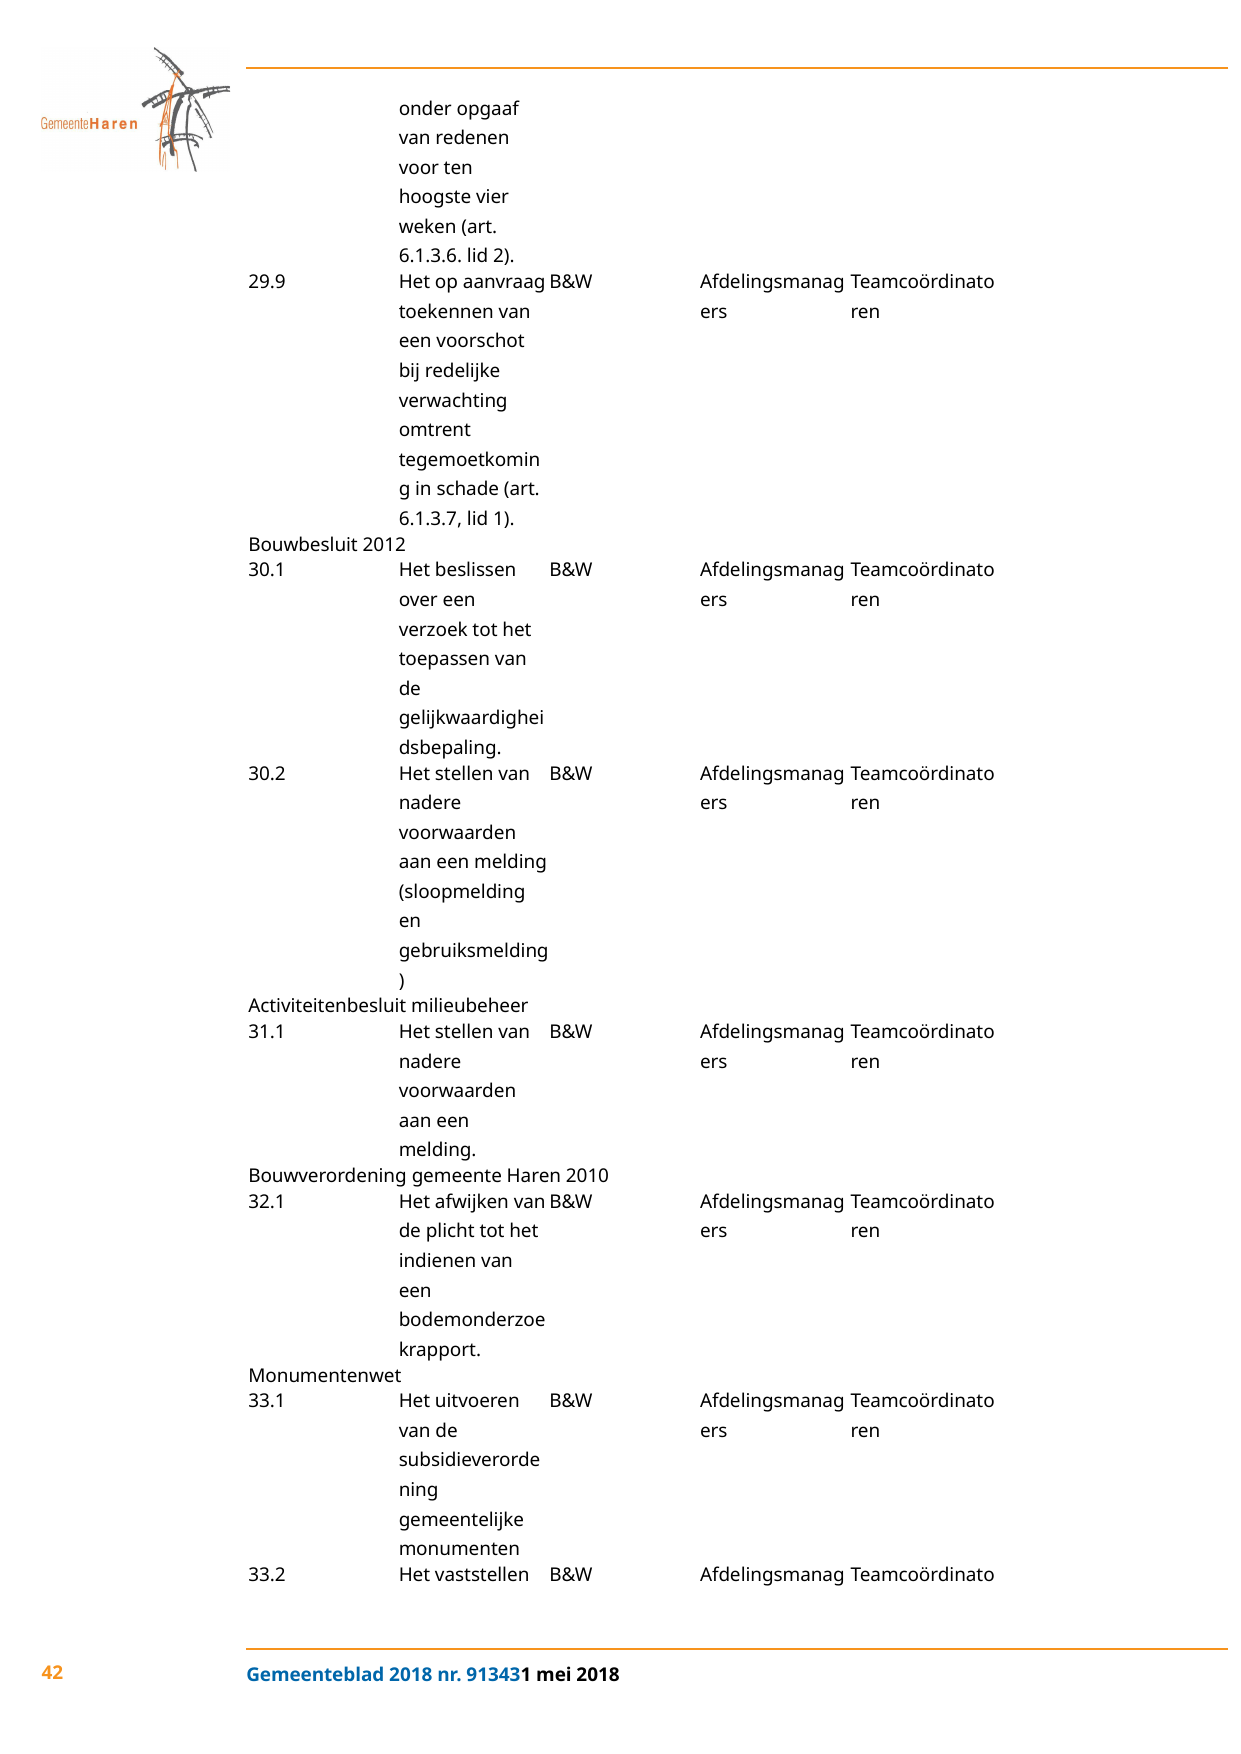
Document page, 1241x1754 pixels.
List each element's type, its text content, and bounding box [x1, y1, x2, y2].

table_cell Teamcoördinatoren [850, 557, 1001, 760]
table_cell Afdelingsmanagers [700, 269, 850, 531]
table_cell B&W [549, 1561, 700, 1587]
table_cell Het stellen van nadere voorwaarden aan een melding. [399, 1018, 549, 1162]
table_cell onder opgaaf van redenen voor ten hoogste vier weken (art. 6.1.3.6. lid 2). [399, 95, 549, 268]
table_cell Afdelingsmanagers [700, 557, 850, 760]
table_cell Activiteitenbesluit milieubeheer [248, 993, 1152, 1018]
table_cell B&W [549, 1188, 700, 1362]
table_cell Het vaststellen [399, 1561, 549, 1587]
table_cell B&W [549, 557, 700, 760]
table_cell Teamcoördinatoren [850, 269, 1001, 531]
table_cell Afdelingsmanag [700, 1561, 850, 1587]
table_cell Bouwverordening gemeente Haren 2010 [248, 1163, 1152, 1188]
table_cell [1001, 1561, 1152, 1587]
table_cell [1001, 269, 1152, 531]
table_cell B&W [549, 1018, 700, 1162]
table_cell 31.1 [248, 1018, 398, 1162]
table_cell [1001, 760, 1152, 993]
table_cell [248, 95, 398, 268]
table_cell Teamcoördinatoren [850, 1018, 1001, 1162]
table_cell [1001, 557, 1152, 760]
table_cell Het beslissen over een verzoek tot het toepassen van de gelijkwaardigheidsbepaling. [399, 557, 549, 760]
table_cell 29.9 [248, 269, 398, 531]
table_cell 33.1 [248, 1388, 398, 1561]
table_cell Afdelingsmanagers [700, 1018, 850, 1162]
table_cell Afdelingsmanagers [700, 760, 850, 993]
table_cell [1001, 95, 1152, 268]
table_cell Afdelingsmanagers [700, 1188, 850, 1362]
table_cell Monumentenwet [248, 1362, 1152, 1387]
table_cell B&W [549, 1388, 700, 1561]
table_cell B&W [549, 760, 700, 993]
table_cell Teamcoördinato [850, 1561, 1001, 1587]
table_cell Teamcoördinatoren [850, 1388, 1001, 1561]
table_cell 30.1 [248, 557, 398, 760]
table_cell Teamcoördinatoren [850, 1188, 1001, 1362]
table_cell [549, 95, 700, 268]
picture [41, 47, 231, 172]
table_cell [1001, 1388, 1152, 1561]
table_cell B&W [549, 269, 700, 531]
table_cell Het op aanvraag toekennen van een voorschot bij redelijke verwachting omtrent tegemoetkoming in schade (art. 6.1.3.7, lid 1). [399, 269, 549, 531]
table_cell [1001, 1018, 1152, 1162]
table_cell [850, 95, 1001, 268]
table_cell [1001, 1188, 1152, 1362]
table_cell Het stellen van nadere voorwaarden aan een melding (sloopmelding en gebruiksmelding) [399, 760, 549, 993]
table_cell Het uitvoeren van de subsidieverordening gemeentelijke monumenten [399, 1388, 549, 1561]
table_cell Het afwijken van de plicht tot het indienen van een bodemonderzoekrapport. [399, 1188, 549, 1362]
table_cell Afdelingsmanagers [700, 1388, 850, 1561]
table_cell Teamcoördinatoren [850, 760, 1001, 993]
table_cell 30.2 [248, 760, 398, 993]
table_cell 32.1 [248, 1188, 398, 1362]
table_cell [700, 95, 850, 268]
table_cell Bouwbesluit 2012 [248, 531, 1152, 557]
table_cell 33.2 [248, 1561, 398, 1587]
